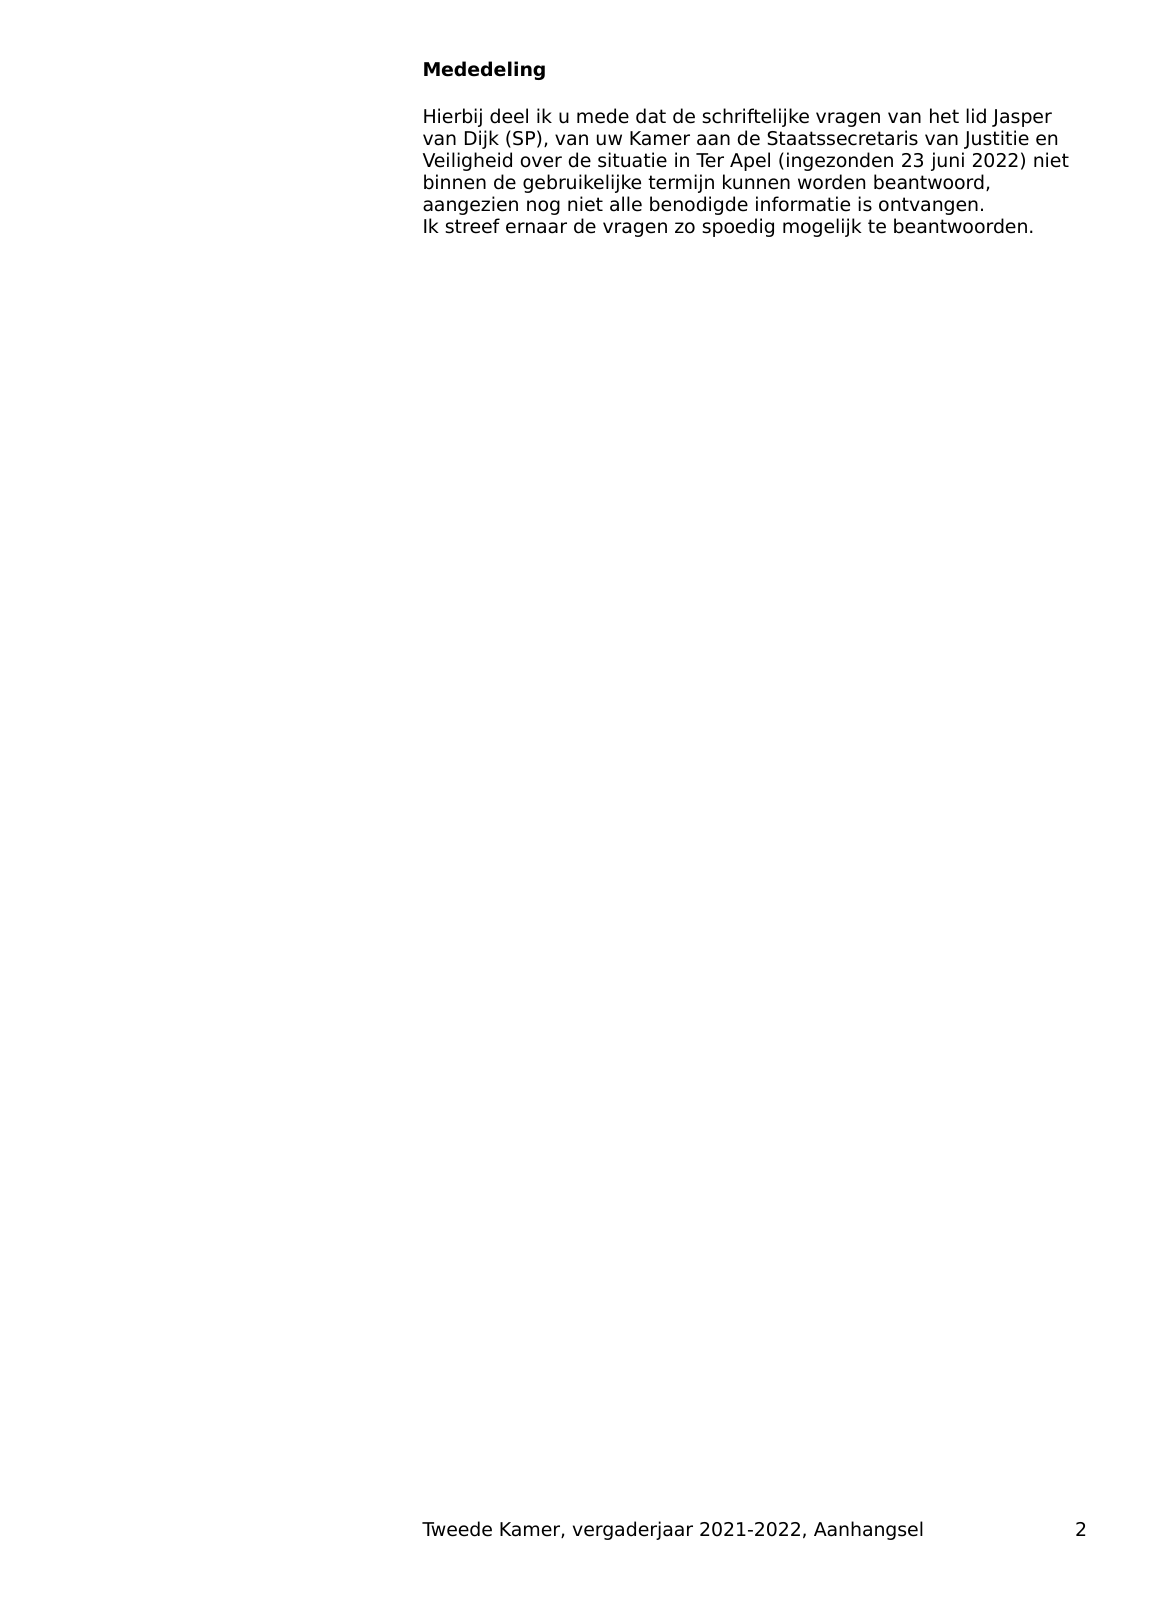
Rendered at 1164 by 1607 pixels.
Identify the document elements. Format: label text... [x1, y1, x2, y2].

subtitle Mededeling [422, 59, 1087, 81]
text Ik streef ernaar de vragen zo spoedig mogelijk te beantwoorden. [422, 216, 1087, 238]
text Hierbij deel ik u mede dat de schriftelijke vragen van het lid Jasper van Dijk (SP), van uw Kamer aan de Staatssecretaris van Justitie en Veiligheid over de situatie in Ter Apel (ingezonden 23 juni 2022) niet binnen de gebruikelijke termijn kunnen worden beantwoord, aangezien nog niet alle benodigde informatie is ontvangen. [422, 106, 1087, 216]
